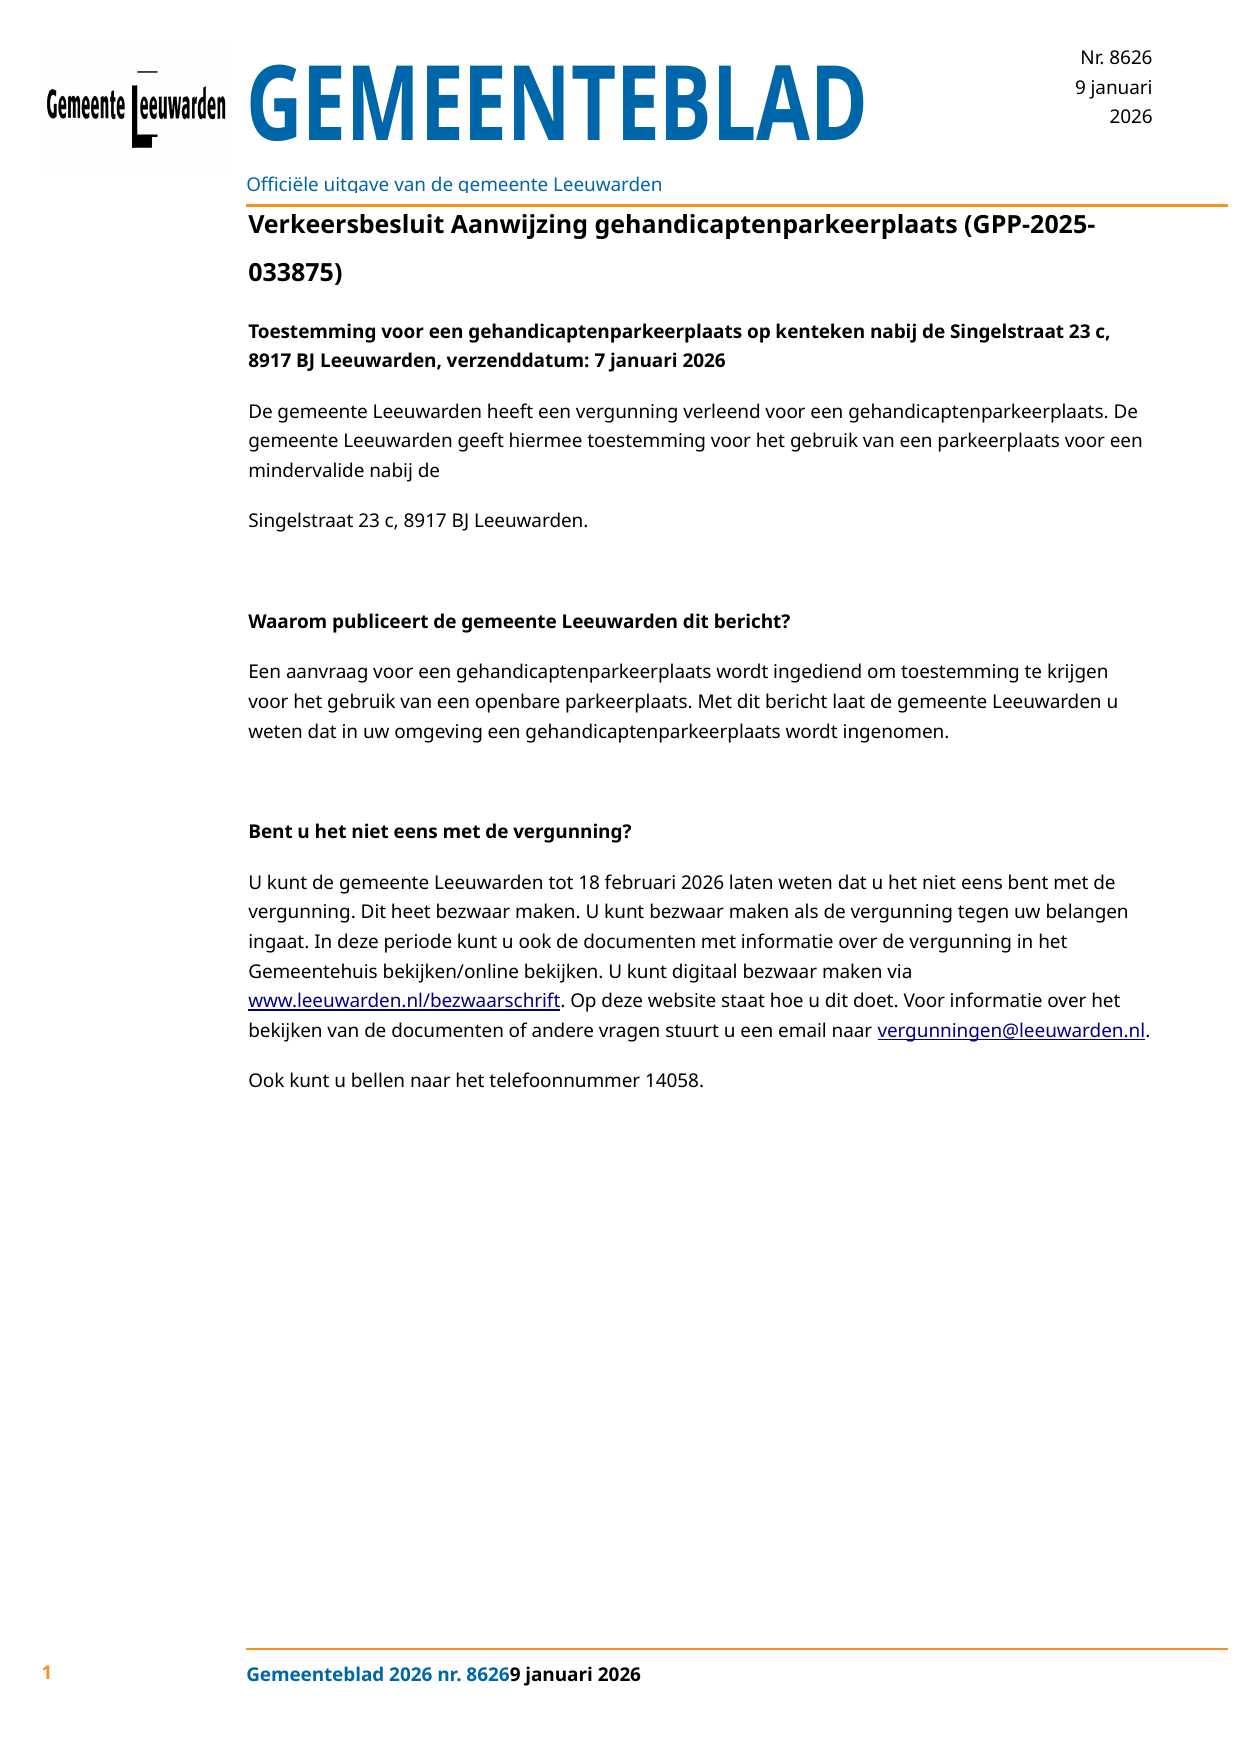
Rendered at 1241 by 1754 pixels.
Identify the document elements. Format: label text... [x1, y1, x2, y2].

text Bent u het niet eens met de vergunning? [248, 819, 1152, 844]
text Singelstraat 23 c, 8917 BJ Leeuwarden. [248, 507, 1152, 533]
text Waarom publiceert de gemeente Leeuwarden dit bericht? [248, 608, 1152, 634]
text Verkeersbesluit Aanwijzing gehandicaptenparkeerplaats (GPP-2025-033875) [248, 207, 1152, 288]
picture [41, 47, 231, 172]
text U kunt de gemeente Leeuwarden tot 18 februari 2026 laten weten dat u het niet eens bent met de vergunning. Dit heet bezwaar maken. U kunt bezwaar maken als de vergunning tegen uw belangen ingaat. In deze periode kunt u ook de documenten met informatie over de vergunning in het Gemeentehuis bekijken/online bekijken. U kunt digitaal bezwaar maken via www.leeuwarden.nl/bezwaarschrift. Op deze website staat hoe u dit doet. Voor informatie over het bekijken van de documenten of andere vragen stuurt u een email naar vergunningen@leeuwarden.nl. [248, 869, 1152, 1043]
text Ook kunt u bellen naar het telefoonnummer 14058. [248, 1067, 1152, 1093]
text Toestemming voor een gehandicaptenparkeerplaats op kenteken nabij de Singelstraat 23 c, 8917 BJ Leeuwarden, verzenddatum: 7 januari 2026 [248, 318, 1152, 373]
text Een aanvraag voor een gehandicaptenparkeerplaats wordt ingediend om toestemming te krijgen voor het gebruik van een openbare parkeerplaats. Met dit bericht laat de gemeente Leeuwarden u weten dat in uw omgeving een gehandicaptenparkeerplaats wordt ingenomen. [248, 659, 1152, 744]
text De gemeente Leeuwarden heeft een vergunning verleend voor een gehandicaptenparkeerplaats. De gemeente Leeuwarden geeft hiermee toestemming voor het gebruik van een parkeerplaats voor een mindervalide nabij de [248, 398, 1152, 483]
